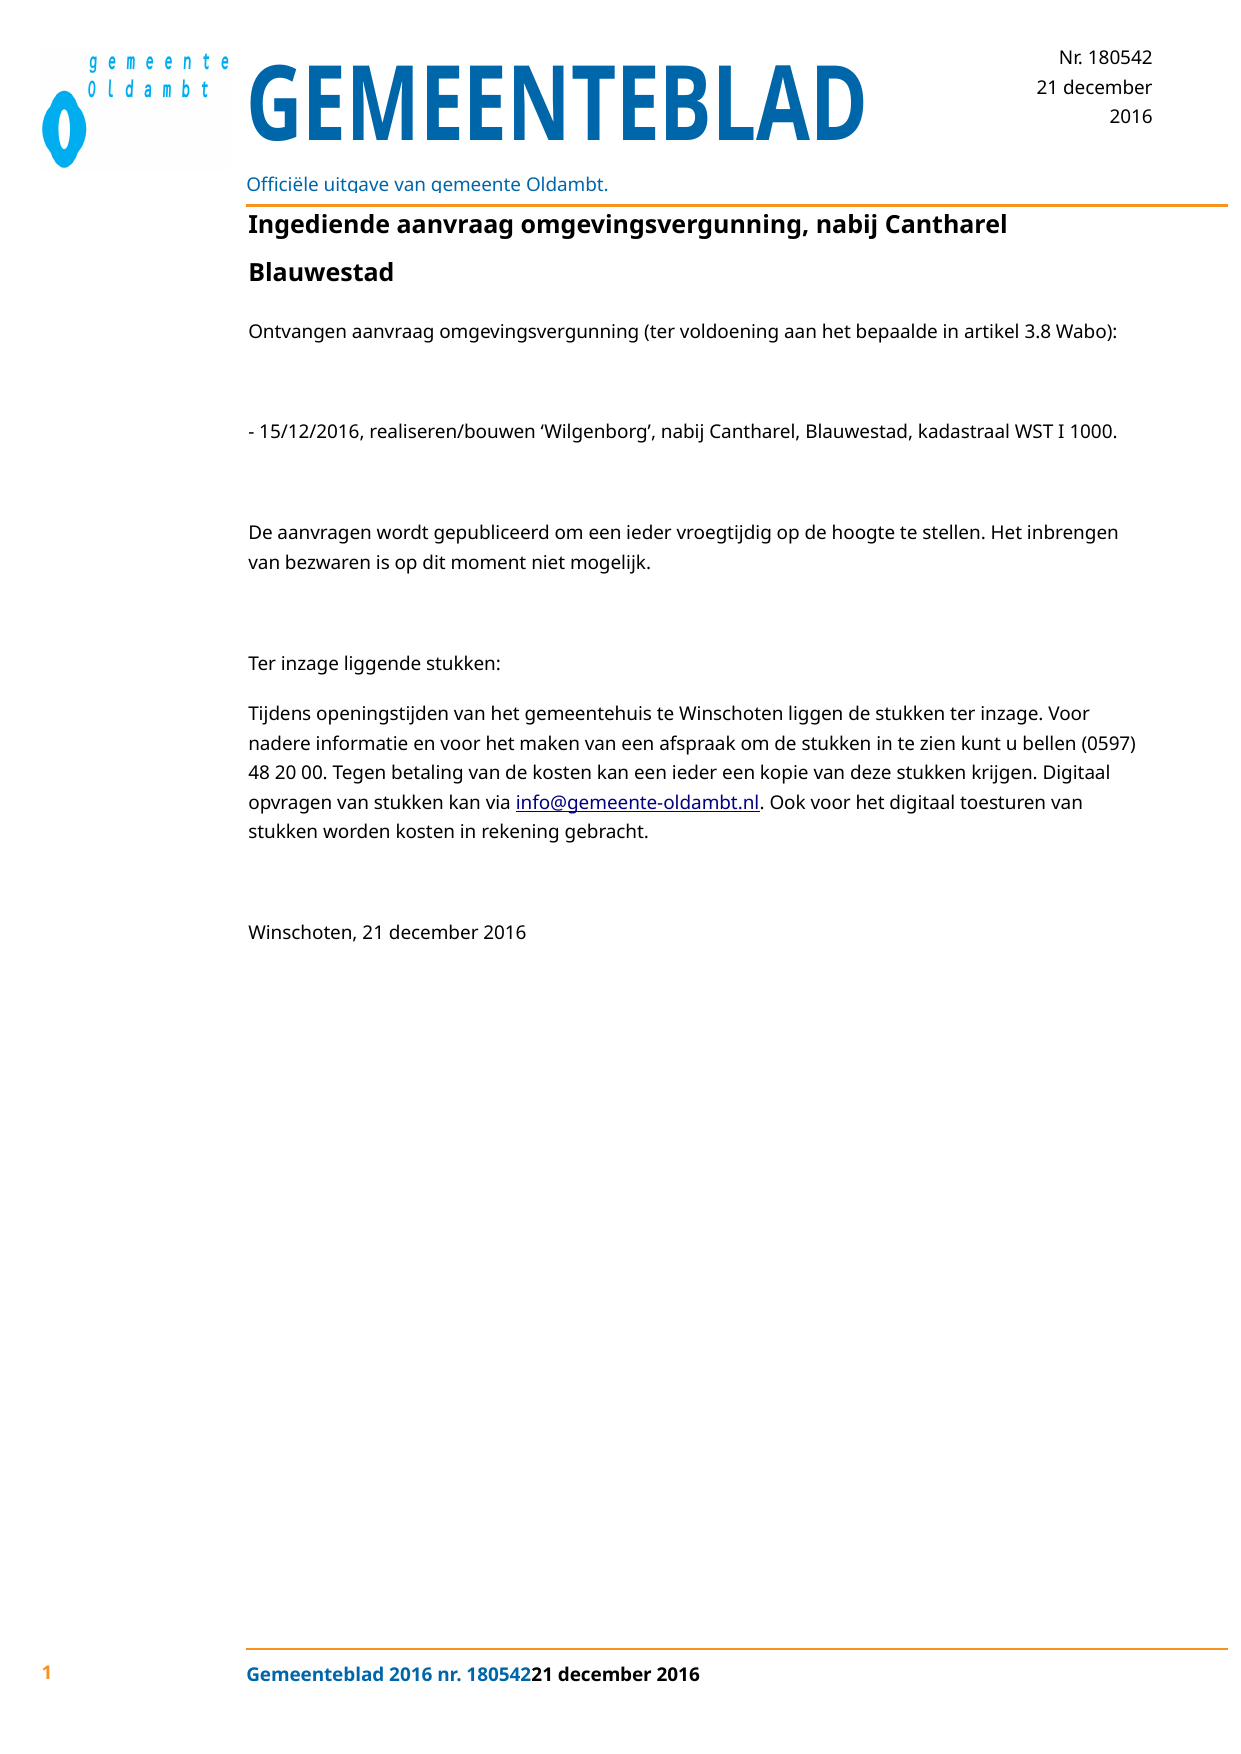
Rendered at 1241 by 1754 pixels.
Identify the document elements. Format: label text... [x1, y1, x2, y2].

text Ingediende aanvraag omgevingsvergunning, nabij Cantharel Blauwestad [248, 207, 1152, 288]
text De aanvragen wordt gepubliceerd om een ieder vroegtijdig op de hoogte te stellen. Het inbrengen van bezwaren is op dit moment niet mogelijk. [248, 519, 1152, 575]
text Ter inzage liggende stukken: [248, 650, 1152, 676]
text Ontvangen aanvraag omgevingsvergunning (ter voldoening aan het bepaalde in artikel 3.8 Wabo): [248, 318, 1152, 344]
text Tijdens openingstijden van het gemeentehuis te Winschoten liggen de stukken ter inzage. Voor nadere informatie en voor het maken van een afspraak om de stukken in te zien kunt u bellen (0597) 48 20 00. Tegen betaling van de kosten kan een ieder een kopie van deze stukken krijgen. Digitaal opvragen van stukken kan via info@gemeente-oldambt.nl. Ook voor het digitaal toesturen van stukken worden kosten in rekening gebracht. [248, 700, 1152, 844]
picture [41, 47, 231, 172]
text Winschoten, 21 december 2016 [248, 919, 1152, 945]
text - 15/12/2016, realiseren/bouwen ‘Wilgenborg’, nabij Cantharel, Blauwestad, kadastraal WST I 1000. [248, 419, 1152, 444]
